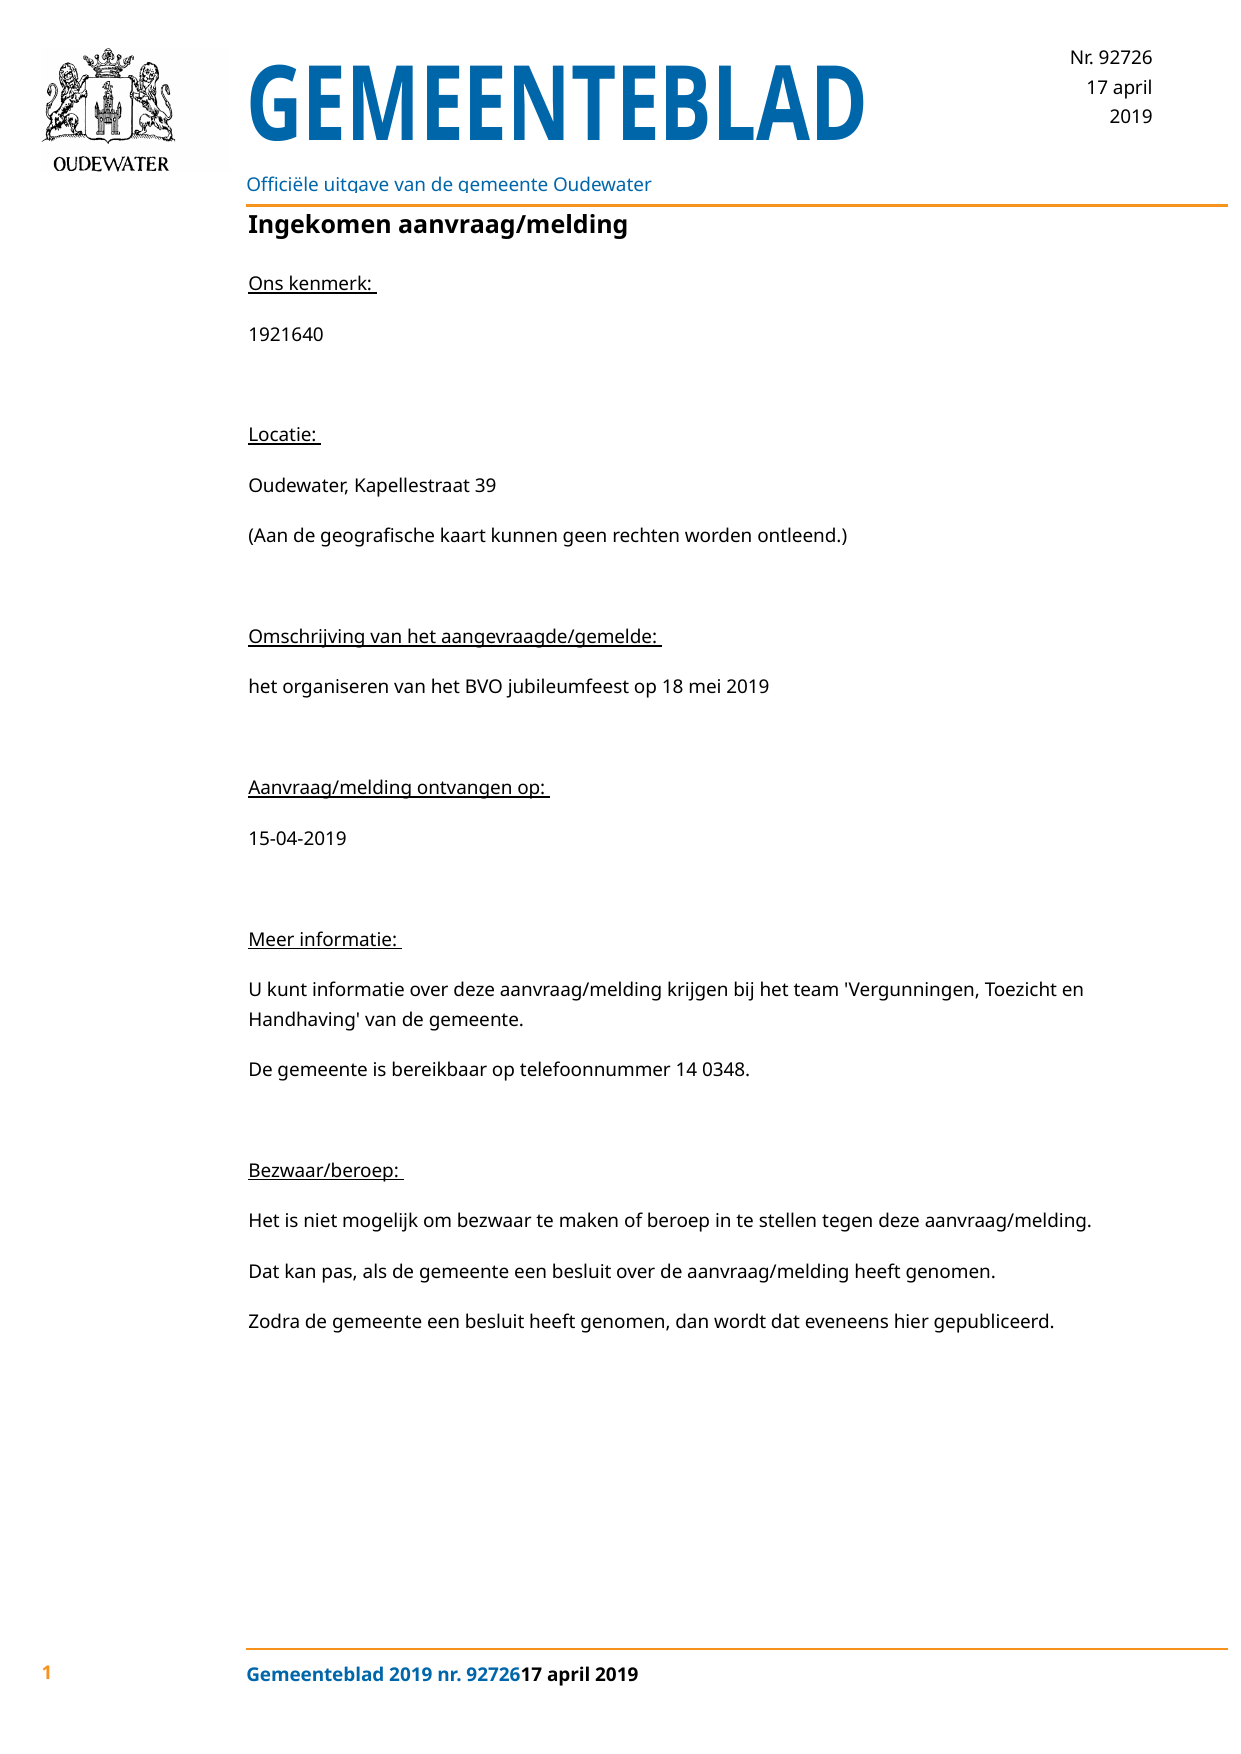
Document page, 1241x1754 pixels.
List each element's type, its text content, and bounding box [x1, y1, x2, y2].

text U kunt informatie over deze aanvraag/melding krijgen bij het team 'Vergunningen, Toezicht en Handhaving' van de gemeente. [248, 976, 1152, 1031]
text 15-04-2019 [248, 825, 1152, 851]
text Omschrijving van het aangevraagde/gemelde: [248, 623, 1152, 649]
picture [41, 47, 231, 172]
text Bezwaar/beroep: [248, 1157, 1152, 1183]
text Zodra de gemeente een besluit heeft genomen, dan wordt dat eveneens hier gepubliceerd. [248, 1308, 1152, 1334]
text 1921640 [248, 321, 1152, 346]
text Oudewater, Kapellestraat 39 [248, 472, 1152, 498]
text Locatie: [248, 422, 1152, 447]
text Meer informatie: [248, 926, 1152, 951]
text het organiseren van het BVO jubileumfeest op 18 mei 2019 [248, 674, 1152, 699]
text Dat kan pas, als de gemeente een besluit over de aanvraag/melding heeft genomen. [248, 1258, 1152, 1283]
text Aanvraag/melding ontvangen op: [248, 774, 1152, 800]
text Het is niet mogelijk om bezwaar te maken of beroep in te stellen tegen deze aanvraag/melding. [248, 1207, 1152, 1233]
text Ingekomen aanvraag/melding [248, 207, 1152, 241]
text Ons kenmerk: [248, 270, 1152, 296]
text De gemeente is bereikbaar op telefoonnummer 14 0348. [248, 1056, 1152, 1082]
text (Aan de geografische kaart kunnen geen rechten worden ontleend.) [248, 522, 1152, 548]
